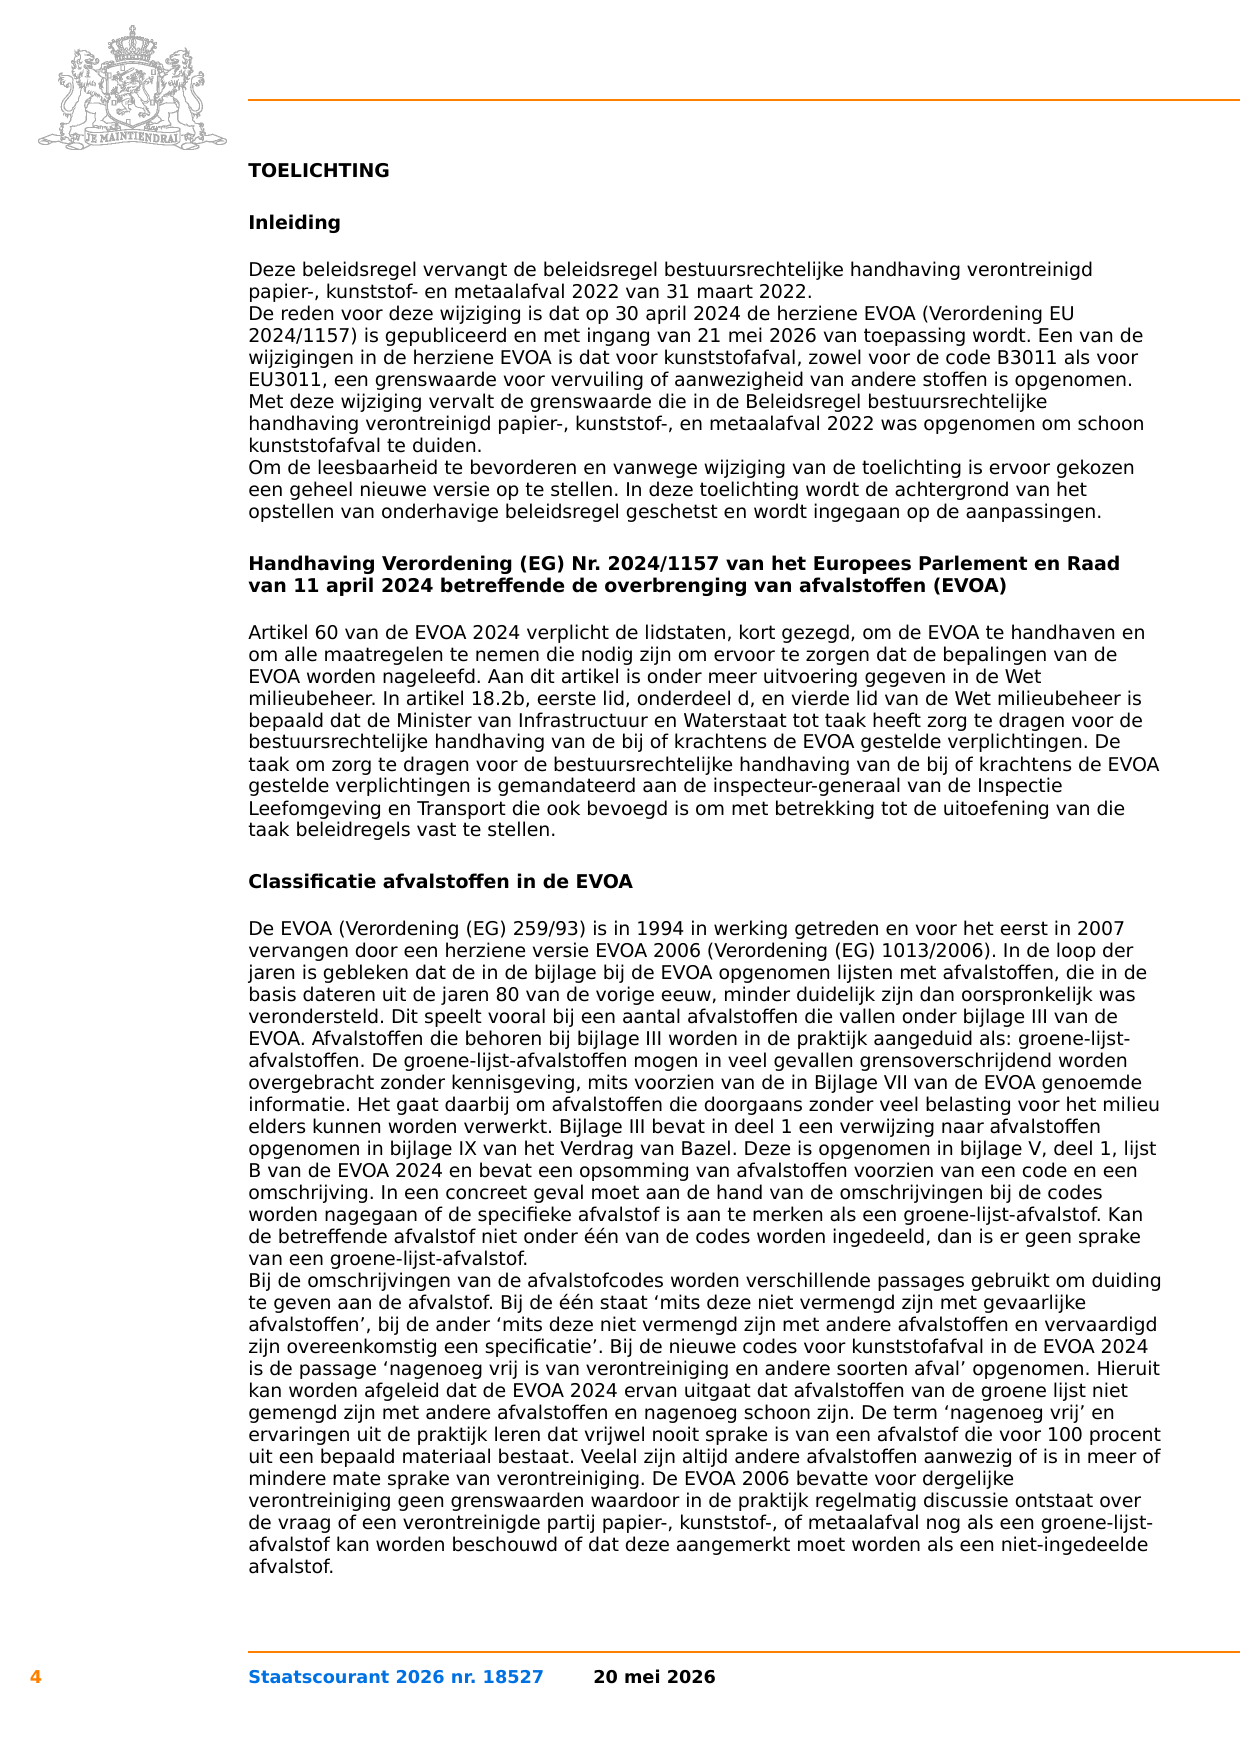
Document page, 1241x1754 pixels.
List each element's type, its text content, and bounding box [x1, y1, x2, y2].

text Artikel 60 van de EVOA 2024 verplicht de lidstaten, kort gezegd, om de EVOA te handhaven en om alle maatregelen te nemen die nodig zijn om ervoor te zorgen dat de bepalingen van de EVOA worden nageleefd. Aan dit artikel is onder meer uitvoering gegeven in de Wet milieubeheer. In artikel 18.2b, eerste lid, onderdeel d, en vierde lid van de Wet milieubeheer is bepaald dat de Minister van Infrastructuur en Waterstaat tot taak heeft zorg te dragen voor de bestuursrechtelijke handhaving van de bij of krachtens de EVOA gestelde verplichtingen. De taak om zorg te dragen voor de bestuursrechtelijke handhaving van de bij of krachtens de EVOA gestelde verplichtingen is gemandateerd aan de inspecteur-generaal van de Inspectie Leefomgeving en Transport die ook bevoegd is om met betrekking tot de uitoefening van die taak beleidregels vast te stellen. [248, 622, 1163, 841]
subtitle Inleiding [248, 212, 1163, 234]
subtitle Handhaving Verordening (EG) Nr. 2024/1157 van het Europees Parlement en Raad van 11 april 2024 betreffende de overbrenging van afvalstoffen (EVOA) [248, 553, 1163, 597]
text De reden voor deze wijziging is dat op 30 april 2024 de herziene EVOA (Verordening EU 2024/1157) is gepubliceerd en met ingang van 21 mei 2026 van toepassing wordt. Een van de wijzigingen in de herziene EVOA is dat voor kunststofafval, zowel voor de code B3011 als voor EU3011, een grenswaarde voor vervuiling of aanwezigheid van andere stoffen is opgenomen. Met deze wijziging vervalt de grenswaarde die in de Beleidsregel bestuursrechtelijke handhaving verontreinigd papier-, kunststof-, en metaalafval 2022 was opgenomen om schoon kunststofafval te duiden. [248, 303, 1163, 457]
text Bij de omschrijvingen van de afvalstofcodes worden verschillende passages gebruikt om duiding te geven aan de afvalstof. Bij de één staat ‘mits deze niet vermengd zijn met gevaarlijke afvalstoffen’, bij de ander ‘mits deze niet vermengd zijn met andere afvalstoffen en vervaardigd zijn overeenkomstig een specificatie’. Bij de nieuwe codes voor kunststofafval in de EVOA 2024 is de passage ‘nagenoeg vrij is van verontreiniging en andere soorten afval’ opgenomen. Hieruit kan worden afgeleid dat de EVOA 2024 ervan uitgaat dat afvalstoffen van de groene lijst niet gemengd zijn met andere afvalstoffen en nagenoeg schoon zijn. De term ‘nagenoeg vrij’ en ervaringen uit de praktijk leren dat vrijwel nooit sprake is van een afvalstof die voor 100 procent uit een bepaald materiaal bestaat. Veelal zijn altijd andere afvalstoffen aanwezig of is in meer of mindere mate sprake van verontreiniging. De EVOA 2006 bevatte voor dergelijke verontreiniging geen grenswaarden waardoor in de praktijk regelmatig discussie ontstaat over de vraag of een verontreinigde partij papier-, kunststof-, of metaalafval nog als een groene-lijst-afvalstof kan worden beschouwd of dat deze aangemerkt moet worden als een niet-ingedeelde afvalstof. [248, 1270, 1163, 1578]
picture [38, 25, 227, 150]
subtitle TOELICHTING [248, 160, 1163, 182]
text Deze beleidsregel vervangt de beleidsregel bestuursrechtelijke handhaving verontreinigd papier-, kunststof- en metaalafval 2022 van 31 maart 2022. [248, 259, 1163, 303]
text Om de leesbaarheid te bevorderen en vanwege wijziging van de toelichting is ervoor gekozen een geheel nieuwe versie op te stellen. In deze toelichting wordt de achtergrond van het opstellen van onderhavige beleidsregel geschetst en wordt ingegaan op de aanpassingen. [248, 457, 1163, 523]
text De EVOA (Verordening (EG) 259/93) is in 1994 in werking getreden en voor het eerst in 2007 vervangen door een herziene versie EVOA 2006 (Verordening (EG) 1013/2006). In de loop der jaren is gebleken dat de in de bijlage bij de EVOA opgenomen lijsten met afvalstoffen, die in de basis dateren uit de jaren 80 van de vorige eeuw, minder duidelijk zijn dan oorspronkelijk was verondersteld. Dit speelt vooral bij een aantal afvalstoffen die vallen onder bijlage III van de EVOA. Afvalstoffen die behoren bij bijlage III worden in de praktijk aangeduid als: groene-lijst-afvalstoffen. De groene-lijst-afvalstoffen mogen in veel gevallen grensoverschrijdend worden overgebracht zonder kennisgeving, mits voorzien van de in Bijlage VII van de EVOA genoemde informatie. Het gaat daarbij om afvalstoffen die doorgaans zonder veel belasting voor het milieu elders kunnen worden verwerkt. Bijlage III bevat in deel 1 een verwijzing naar afvalstoffen opgenomen in bijlage IX van het Verdrag van Bazel. Deze is opgenomen in bijlage V, deel 1, lijst B van de EVOA 2024 en bevat een opsomming van afvalstoffen voorzien van een code en een omschrijving. In een concreet geval moet aan de hand van de omschrijvingen bij de codes worden nagegaan of de specifieke afvalstof is aan te merken als een groene-lijst-afvalstof. Kan de betreffende afvalstof niet onder één van de codes worden ingedeeld, dan is er geen sprake van een groene-lijst-afvalstof. [248, 918, 1163, 1270]
subtitle Classificatie afvalstoffen in de EVOA [248, 871, 1163, 893]
